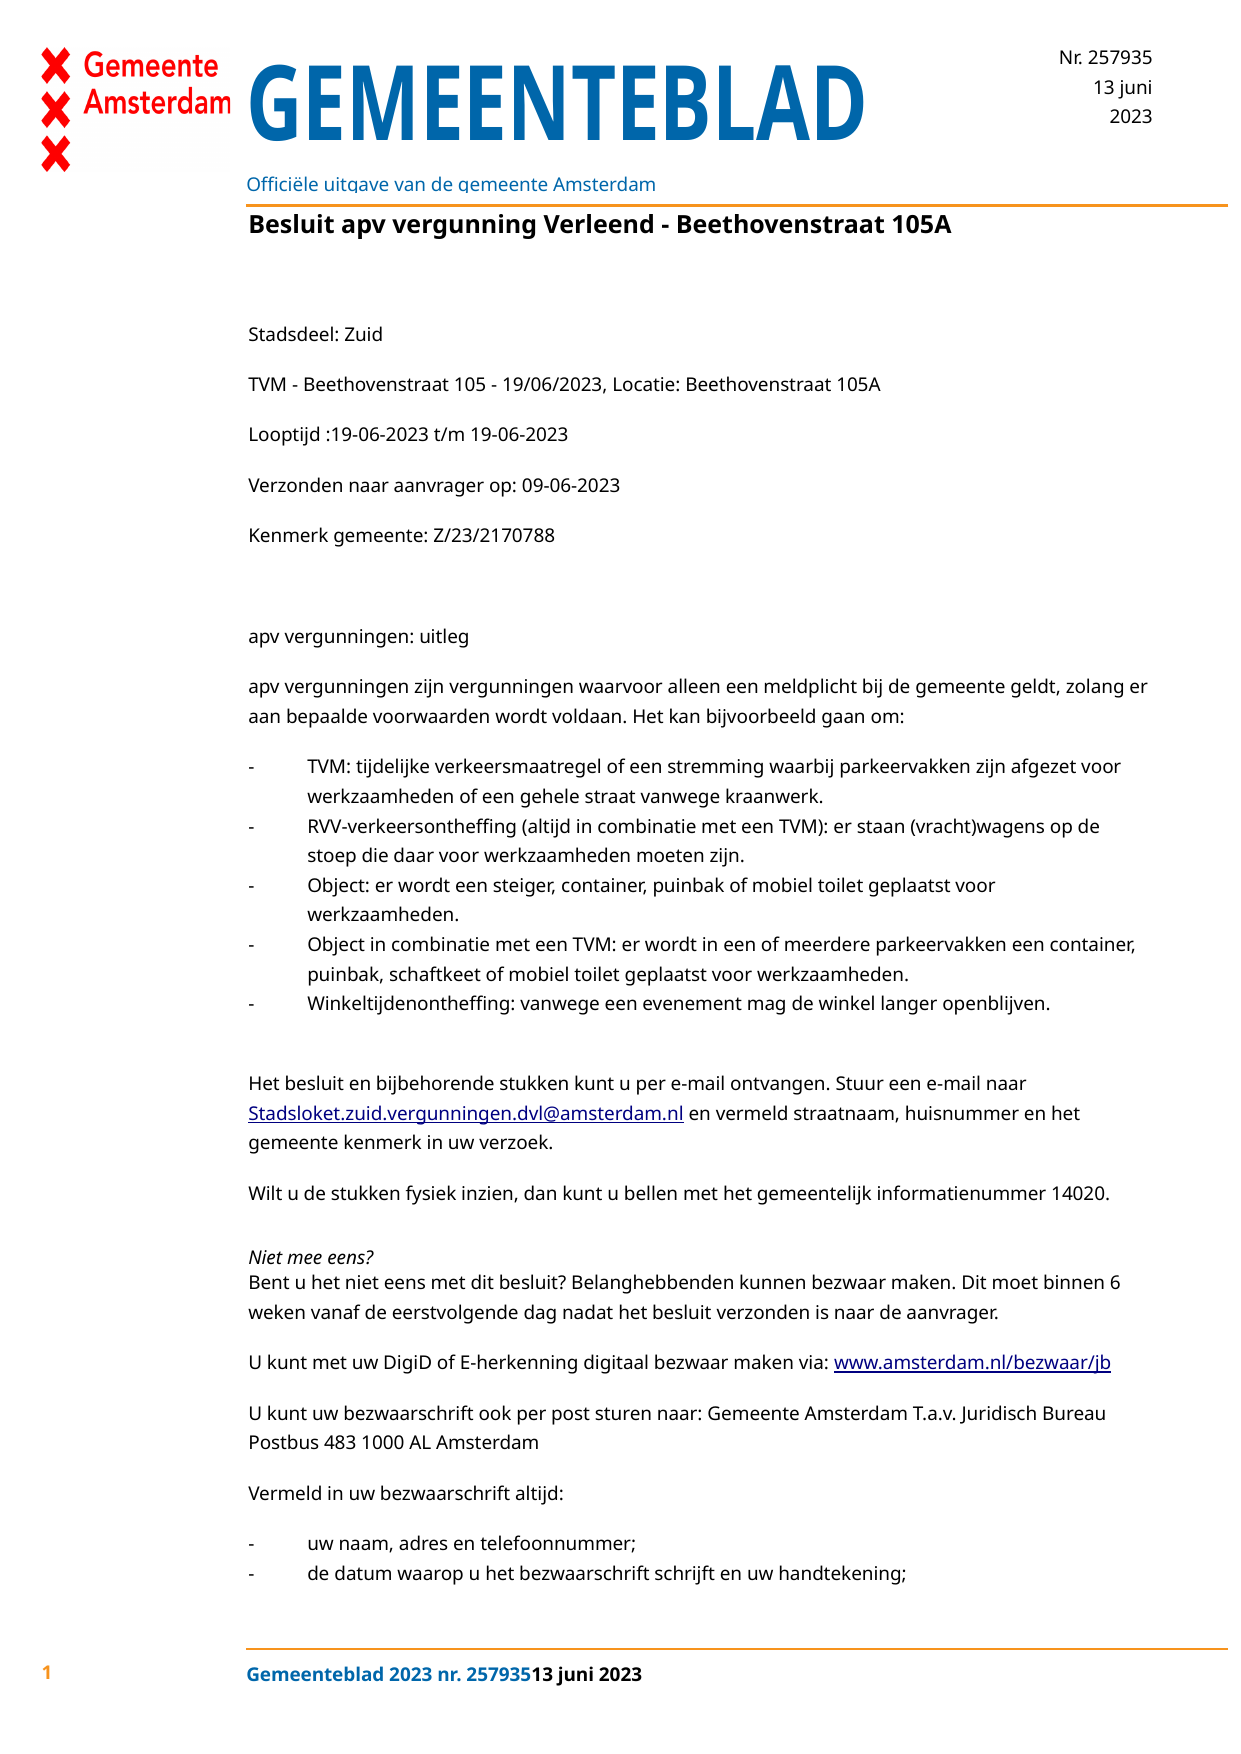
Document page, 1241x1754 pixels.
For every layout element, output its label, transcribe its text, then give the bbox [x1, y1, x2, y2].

list Winkeltijdenontheffing: vanwege een evenement mag de winkel langer openblijven. [248, 990, 1152, 1016]
text Besluit apv vergunning Verleend - Beethovenstraat 105A [248, 207, 1152, 241]
text Bent u het niet eens met dit besluit? Belanghebbenden kunnen bezwaar maken. Dit moet binnen 6 weken vanaf de eerstvolgende dag nadat het besluit verzonden is naar de aanvrager. [248, 1269, 1152, 1325]
text Verzonden naar aanvrager op: 09-06-2023 [248, 472, 1152, 498]
text Looptijd :19-06-2023 t/m 19-06-2023 [248, 422, 1152, 447]
list uw naam, adres en telefoonnummer; [248, 1530, 1152, 1556]
text Het besluit en bijbehorende stukken kunt u per e-mail ontvangen. Stuur een e-mail naar Stadsloket.zuid.vergunningen.dvl@amsterdam.nl en vermeld straatnaam, huisnummer en het gemeente kenmerk in uw verzoek. [248, 1070, 1152, 1155]
text U kunt uw bezwaarschrift ook per post sturen naar: Gemeente Amsterdam T.a.v. Juridisch Bureau Postbus 483 1000 AL Amsterdam [248, 1400, 1152, 1455]
picture [41, 47, 231, 172]
list Object: er wordt een steiger, container, puinbak of mobiel toilet geplaatst voor werkzaamheden. [248, 872, 1152, 927]
text apv vergunningen zijn vergunningen waarvoor alleen een meldplicht bij de gemeente geldt, zolang er aan bepaalde voorwaarden wordt voldaan. Het kan bijvoorbeeld gaan om: [248, 674, 1152, 729]
text Wilt u de stukken fysiek inzien, dan kunt u bellen met het gemeentelijk informatienummer 14020. [248, 1180, 1152, 1206]
text Kenmerk gemeente: Z/23/2170788 [248, 522, 1152, 548]
text apv vergunningen: uitleg [248, 623, 1152, 649]
list de datum waarop u het bezwaarschrift schrijft en uw handtekening; [248, 1560, 1152, 1586]
list RVV-verkeersontheffing (altijd in combinatie met een TVM): er staan (vracht)wagens op de stoep die daar voor werkzaamheden moeten zijn. [248, 813, 1152, 868]
list TVM: tijdelijke verkeersmaatregel of een stremming waarbij parkeervakken zijn afgezet voor werkzaamheden of een gehele straat vanwege kraanwerk. [248, 754, 1152, 809]
list Object in combinatie met een TVM: er wordt in een of meerdere parkeervakken een container, puinbak, schaftkeet of mobiel toilet geplaatst voor werkzaamheden. [248, 931, 1152, 986]
text Stadsdeel: Zuid [248, 321, 1152, 346]
text Vermeld in uw bezwaarschrift altijd: [248, 1480, 1152, 1506]
text TVM - Beethovenstraat 105 - 19/06/2023, Locatie: Beethovenstraat 105A [248, 371, 1152, 397]
text U kunt met uw DigiD of E-herkenning digitaal bezwaar maken via: www.amsterdam.nl/bezwaar/jb [248, 1349, 1152, 1375]
text Niet mee eens? [248, 1244, 1152, 1269]
